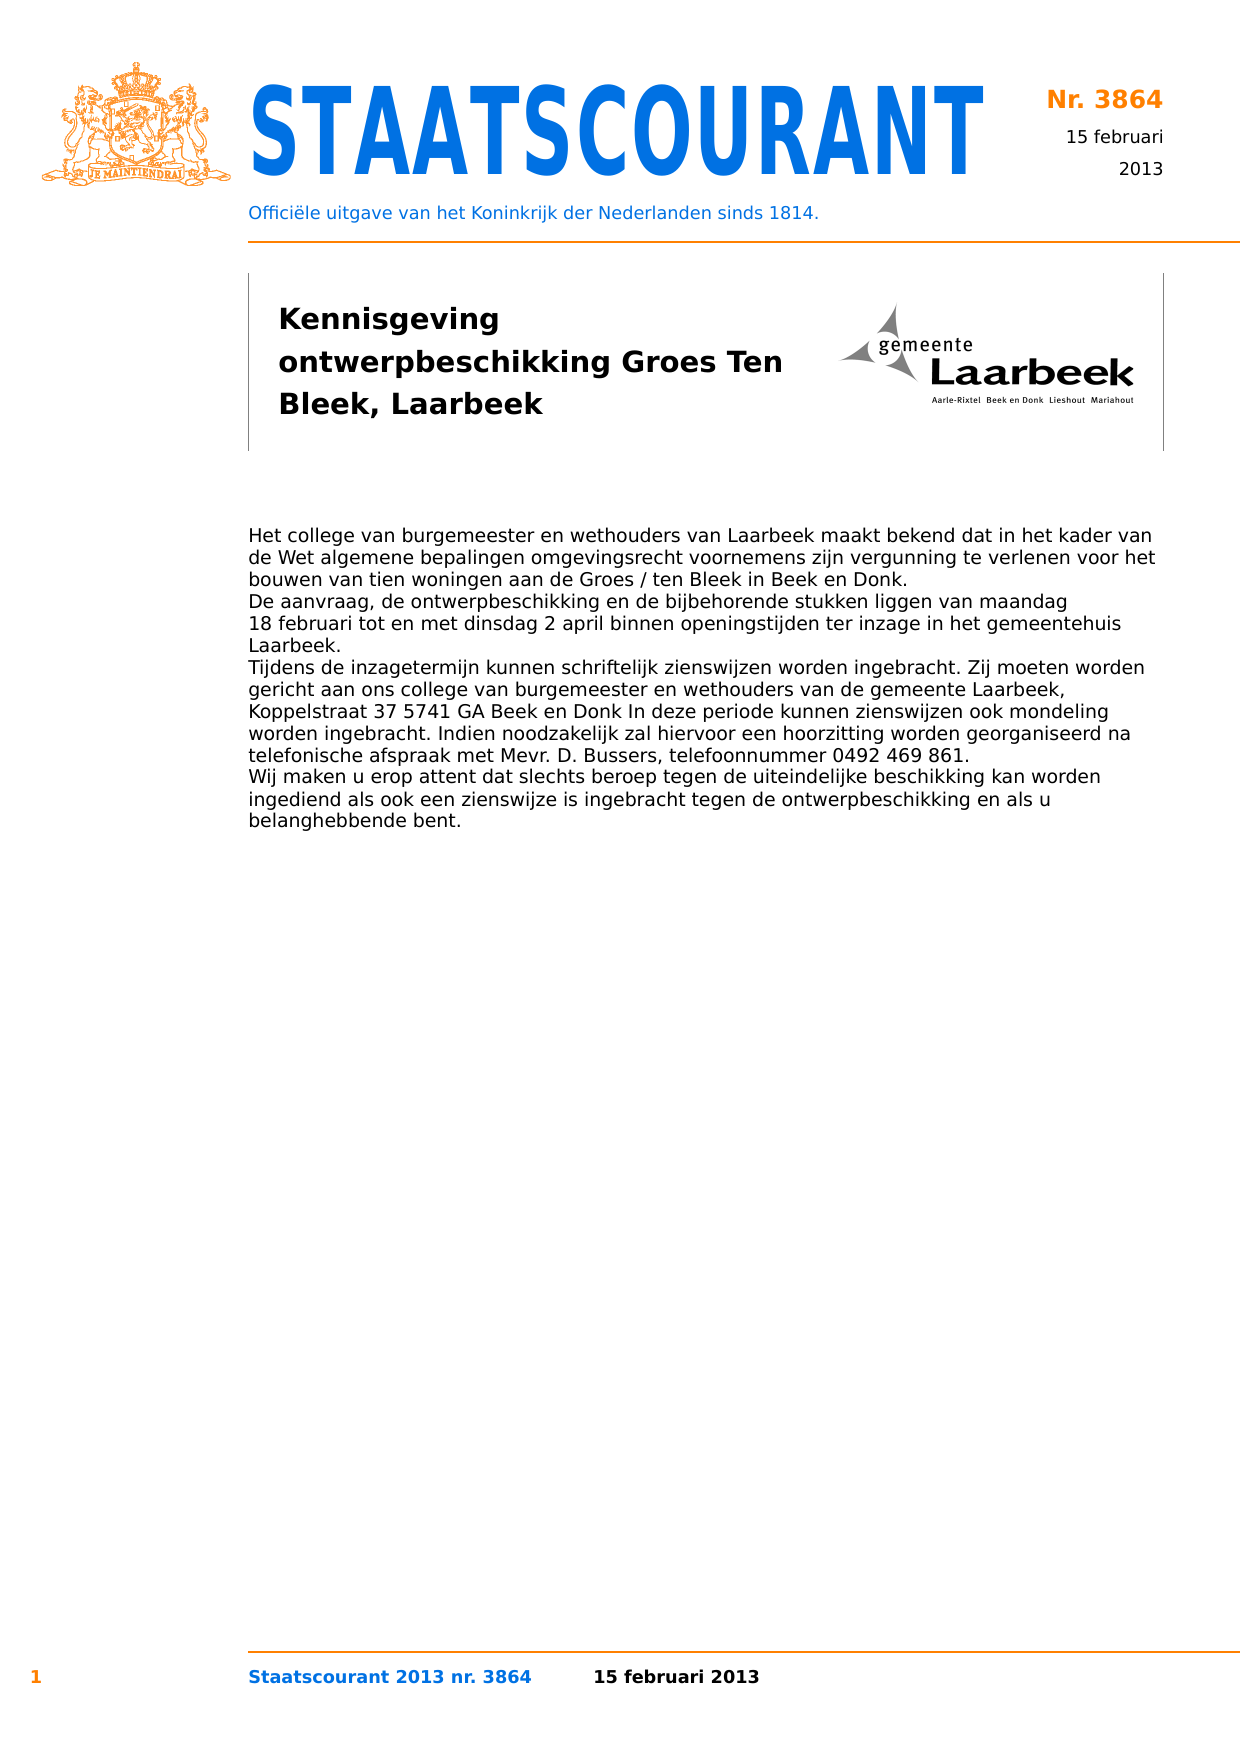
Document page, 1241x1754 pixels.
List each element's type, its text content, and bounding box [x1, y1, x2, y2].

text De aanvraag, de ontwerpbeschikking en de bijbehorende stukken liggen van maandag 18 februari tot en met dinsdag 2 april binnen openingstijden ter inzage in het gemeentehuis Laarbeek. [248, 591, 1163, 657]
subtitle Kennisgeving ontwerpbeschikking Groes Ten Bleek, Laarbeek [249, 273, 1163, 451]
text Het college van burgemeester en wethouders van Laarbeek maakt bekend dat in het kader van de Wet algemene bepalingen omgevingsrecht voornemens zijn vergunning te verlenen voor het bouwen van tien woningen aan de Groes / ten Bleek in Beek en Donk. [248, 525, 1163, 591]
table_cell Officiële uitgave van het Koninkrijk der Nederlanden sinds 1814. [248, 203, 1240, 241]
table_header STAATSCOURANT [248, 62, 998, 203]
text Wij maken u erop attent dat slechts beroep tegen de uiteindelijke beschikking kan worden ingediend als ook een zienswijze is ingebracht tegen de ontwerpbeschikking en als u belanghebbende bent. [248, 766, 1163, 832]
table_cell 2013 [998, 153, 1240, 203]
table_header Nr. 3864 [998, 62, 1240, 121]
table_cell 15 februari [998, 121, 1240, 153]
picture [41, 62, 231, 186]
table_header [25, 62, 248, 241]
text Tijdens de inzagetermijn kunnen schriftelijk zienswijzen worden ingebracht. Zij moeten worden gericht aan ons college van burgemeester en wethouders van de gemeente Laarbeek, Koppelstraat 37 5741 GA Beek en Donk In deze periode kunnen zienswijzen ook mondeling worden ingebracht. Indien noodzakelijk zal hiervoor een hoorzitting worden georganiseerd na telefonische afspraak met Mevr. D. Bussers, telefoonnummer 0492 469 861. [248, 657, 1163, 766]
picture [838, 302, 1134, 403]
